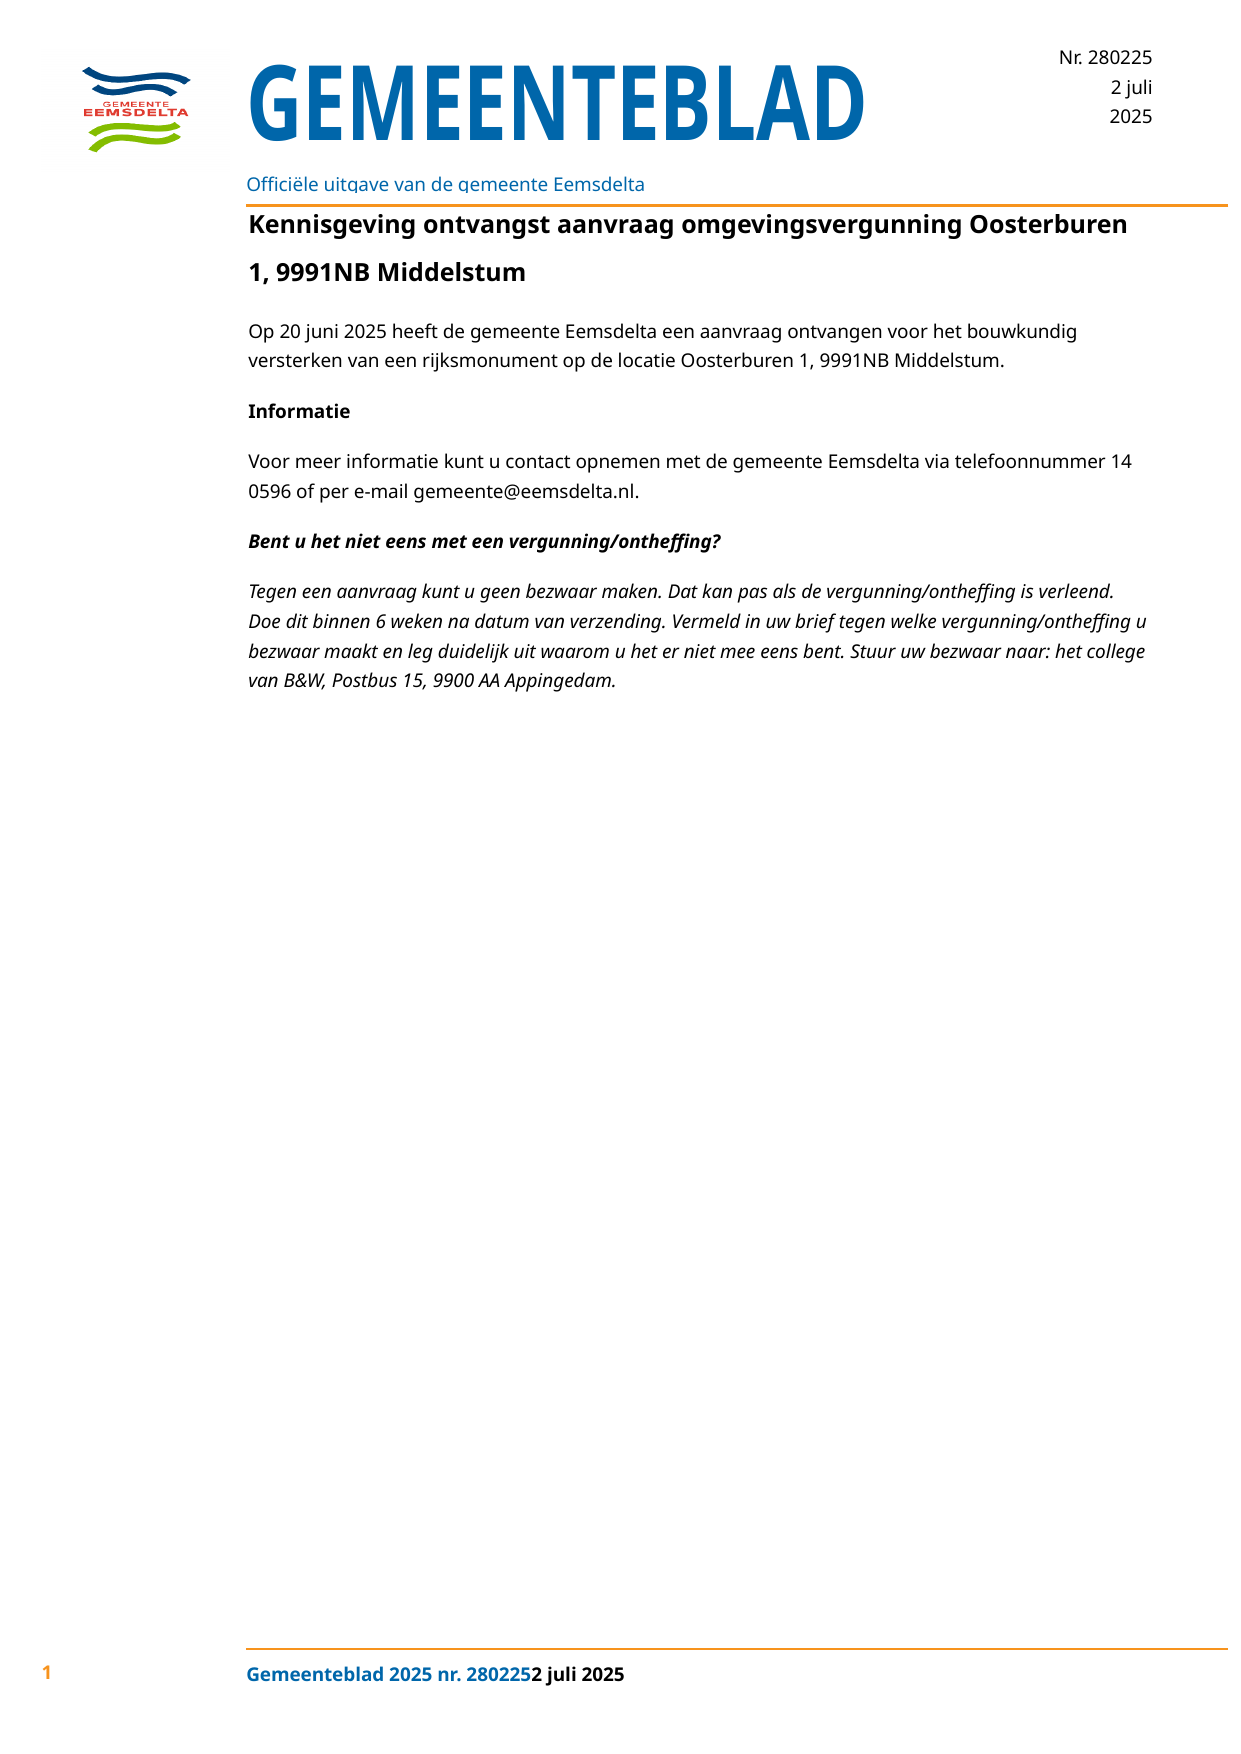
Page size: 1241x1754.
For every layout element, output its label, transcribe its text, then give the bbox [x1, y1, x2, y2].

text Voor meer informatie kunt u contact opnemen met de gemeente Eemsdelta via telefoonnummer 14 0596 of per e-mail gemeente@eemsdelta.nl. [248, 448, 1152, 504]
text Op 20 juni 2025 heeft de gemeente Eemsdelta een aanvraag ontvangen voor het bouwkundig versterken van een rijksmonument op de locatie Oosterburen 1, 9991NB Middelstum. [248, 318, 1152, 373]
text Bent u het niet eens met een vergunning/ontheffing? [248, 528, 1152, 554]
text Kennisgeving ontvangst aanvraag omgevingsvergunning Oosterburen 1, 9991NB Middelstum [248, 207, 1152, 288]
text Tegen een aanvraag kunt u geen bezwaar maken. Dat kan pas als de vergunning/ontheffing is verleend. Doe dit binnen 6 weken na datum van verzending. Vermeld in uw brief tegen welke vergunning/ontheffing u bezwaar maakt en leg duidelijk uit waarom u het er niet mee eens bent. Stuur uw bezwaar naar: het college van B&W, Postbus 15, 9900 AA Appingedam. [248, 579, 1152, 693]
text Informatie [248, 398, 1152, 424]
picture [41, 47, 231, 172]
